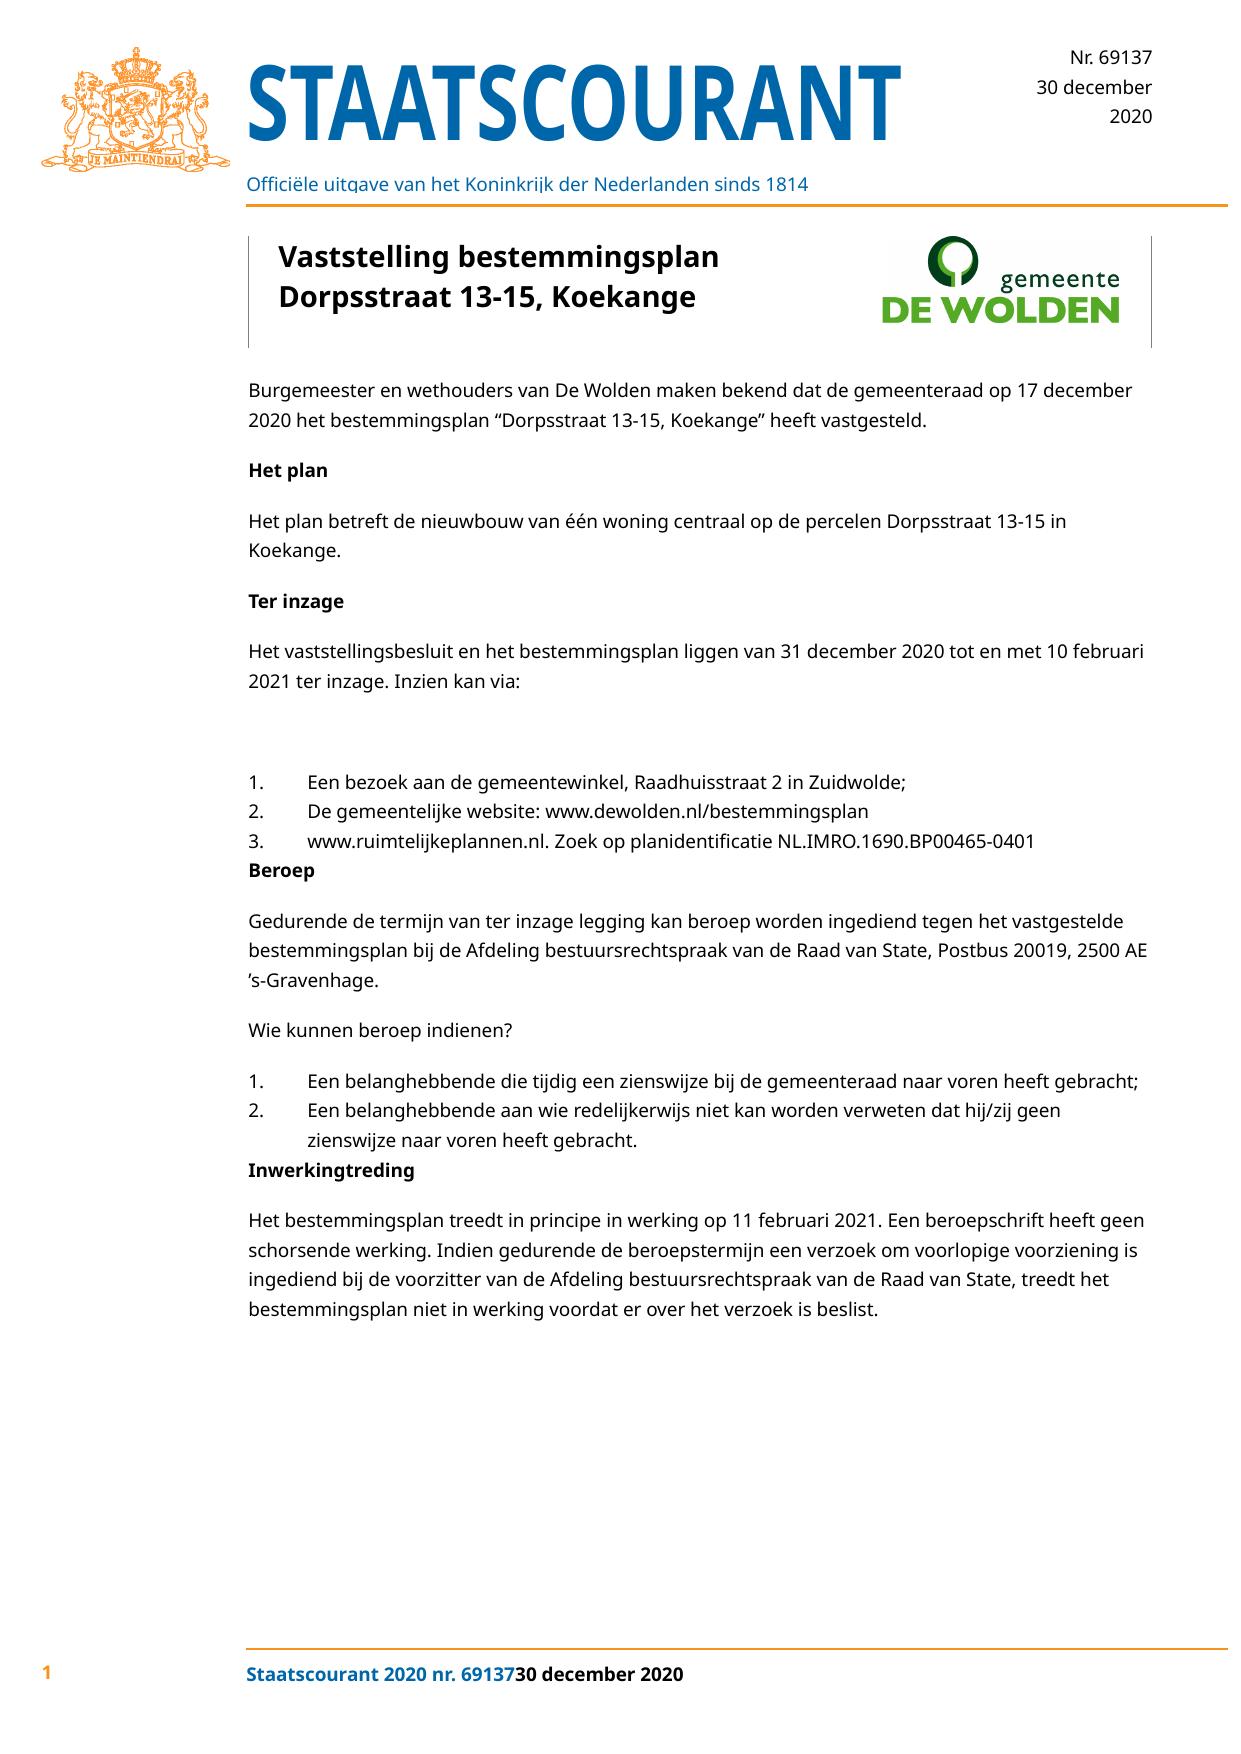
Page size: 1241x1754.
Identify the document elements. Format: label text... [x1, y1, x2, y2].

text Wie kunnen beroep indienen? [248, 1018, 1152, 1043]
text Het bestemmingsplan treedt in principe in werking op 11 februari 2021. Een beroepschrift heeft geen schorsende werking. Indien gedurende de beroepstermijn een verzoek om voorlopige voorziening is ingediend bij de voorzitter van de Afdeling bestuursrechtspraak van de Raad van State, treedt het bestemmingsplan niet in werking voordat er over het verzoek is beslist. [248, 1207, 1152, 1322]
text Burgemeester en wethouders van De Wolden maken bekend dat de gemeenteraad op 17 december 2020 het bestemmingsplan “Dorpsstraat 13-15, Koekange” heeft vastgesteld. [248, 378, 1152, 433]
text Het plan [248, 458, 1152, 483]
table_header [850, 236, 882, 322]
picture [41, 47, 231, 172]
list De gemeentelijke website: www.dewolden.nl/bestemmingsplan [248, 798, 1152, 824]
text Gedurende de termijn van ter inzage legging kan beroep worden ingediend tegen het vastgestelde bestemmingsplan bij de Afdeling bestuursrechtspraak van de Raad van State, Postbus 20019, 2500 AE ’s-Gravenhage. [248, 908, 1152, 993]
table_header [850, 323, 1151, 348]
text Het plan betreft de nieuwbouw van één woning centraal op de percelen Dorpsstraat 13-15 in Koekange. [248, 508, 1152, 563]
picture [882, 236, 1119, 323]
list www.ruimtelijkeplannen.nl. Zoek op planidentificatie NL.IMRO.1690.BP00465-0401 [248, 828, 1152, 854]
list Een belanghebbende die tijdig een zienswijze bij de gemeenteraad naar voren heeft gebracht; [248, 1068, 1152, 1094]
list Een belanghebbende aan wie redelijkerwijs niet kan worden verweten dat hij/zij geen zienswijze naar voren heeft gebracht. [248, 1098, 1152, 1153]
text Inwerkingtreding [248, 1157, 1152, 1183]
list Een bezoek aan de gemeentewinkel, Raadhuisstraat 2 in Zuidwolde; [248, 769, 1152, 795]
table_header [1119, 236, 1151, 322]
text Beroep [248, 858, 1152, 883]
text Het vaststellingsbesluit en het bestemmingsplan liggen van 31 december 2020 tot en met 10 februari 2021 ter inzage. Inzien kan via: [248, 638, 1152, 694]
text Ter inzage [248, 588, 1152, 614]
table_header Vaststelling bestemmingsplan Dorpsstraat 13-15, Koekange [249, 236, 850, 348]
